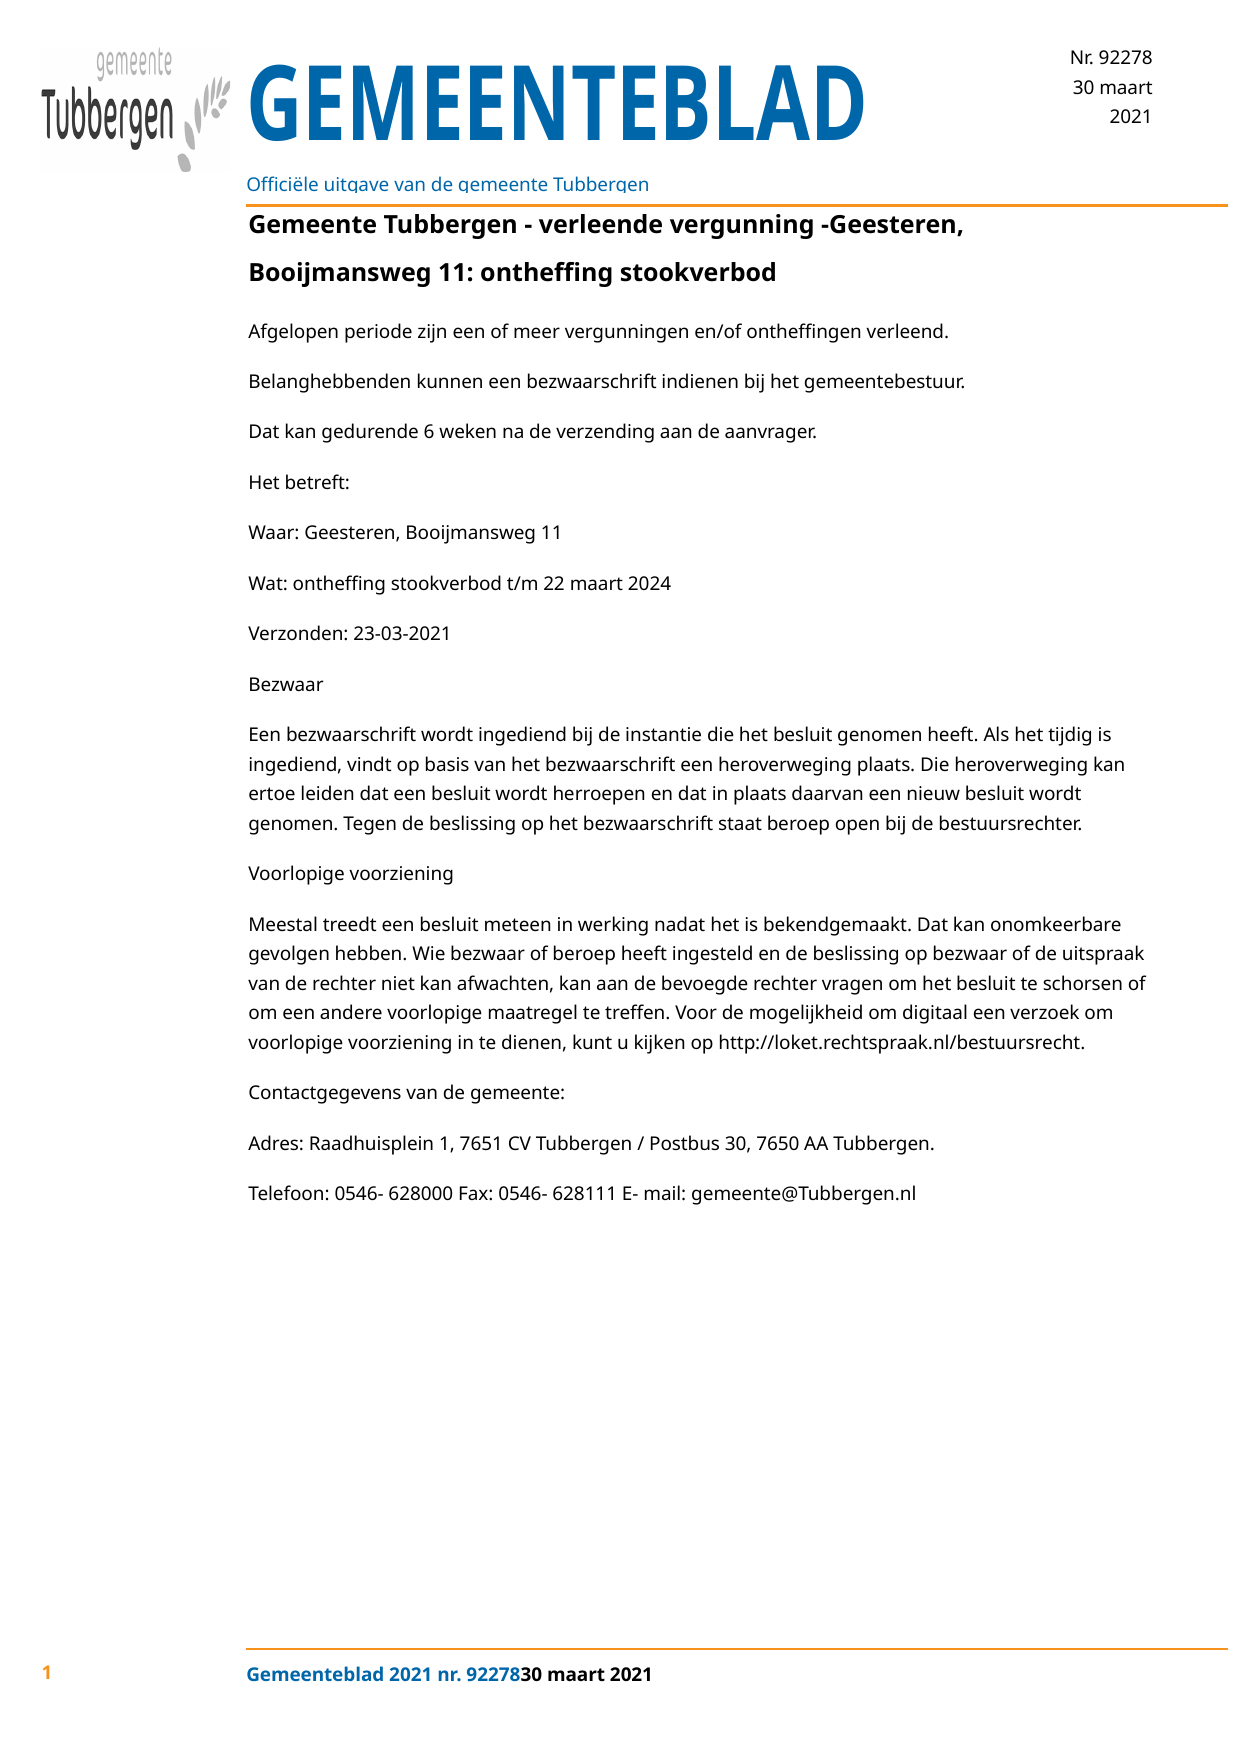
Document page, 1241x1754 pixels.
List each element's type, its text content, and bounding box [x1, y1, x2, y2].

text Voorlopige voorziening [248, 860, 1152, 886]
picture [41, 47, 231, 172]
text Afgelopen periode zijn een of meer vergunningen en/of ontheffingen verleend. [248, 318, 1152, 344]
text Adres: Raadhuisplein 1, 7651 CV Tubbergen / Postbus 30, 7650 AA Tubbergen. [248, 1130, 1152, 1156]
text Gemeente Tubbergen - verleende vergunning -Geesteren, Booijmansweg 11: ontheffing stookverbod [248, 207, 1152, 288]
text Belanghebbenden kunnen een bezwaarschrift indienen bij het gemeentebestuur. [248, 368, 1152, 394]
text Verzonden: 23-03-2021 [248, 620, 1152, 646]
text Contactgegevens van de gemeente: [248, 1079, 1152, 1105]
text Het betreft: [248, 469, 1152, 495]
text Bezwaar [248, 671, 1152, 697]
text Meestal treedt een besluit meteen in werking nadat het is bekendgemaakt. Dat kan onomkeerbare gevolgen hebben. Wie bezwaar of beroep heeft ingesteld en de beslissing op bezwaar of de uitspraak van de rechter niet kan afwachten, kan aan de bevoegde rechter vragen om het besluit te schorsen of om een andere voorlopige maatregel te treffen. Voor de mogelijkheid om digitaal een verzoek om voorlopige voorziening in te dienen, kunt u kijken op http://loket.rechtspraak.nl/bestuursrecht. [248, 911, 1152, 1055]
text Waar: Geesteren, Booijmansweg 11 [248, 519, 1152, 545]
text Een bezwaarschrift wordt ingediend bij de instantie die het besluit genomen heeft. Als het tijdig is ingediend, vindt op basis van het bezwaarschrift een heroverweging plaats. Die heroverweging kan ertoe leiden dat een besluit wordt herroepen en dat in plaats daarvan een nieuw besluit wordt genomen. Tegen de beslissing op het bezwaarschrift staat beroep open bij de bestuursrechter. [248, 721, 1152, 836]
text Telefoon: 0546- 628000 Fax: 0546- 628111 E- mail: gemeente@Tubbergen.nl [248, 1180, 1152, 1206]
text Dat kan gedurende 6 weken na de verzending aan de aanvrager. [248, 419, 1152, 444]
text Wat: ontheffing stookverbod t/m 22 maart 2024 [248, 570, 1152, 596]
